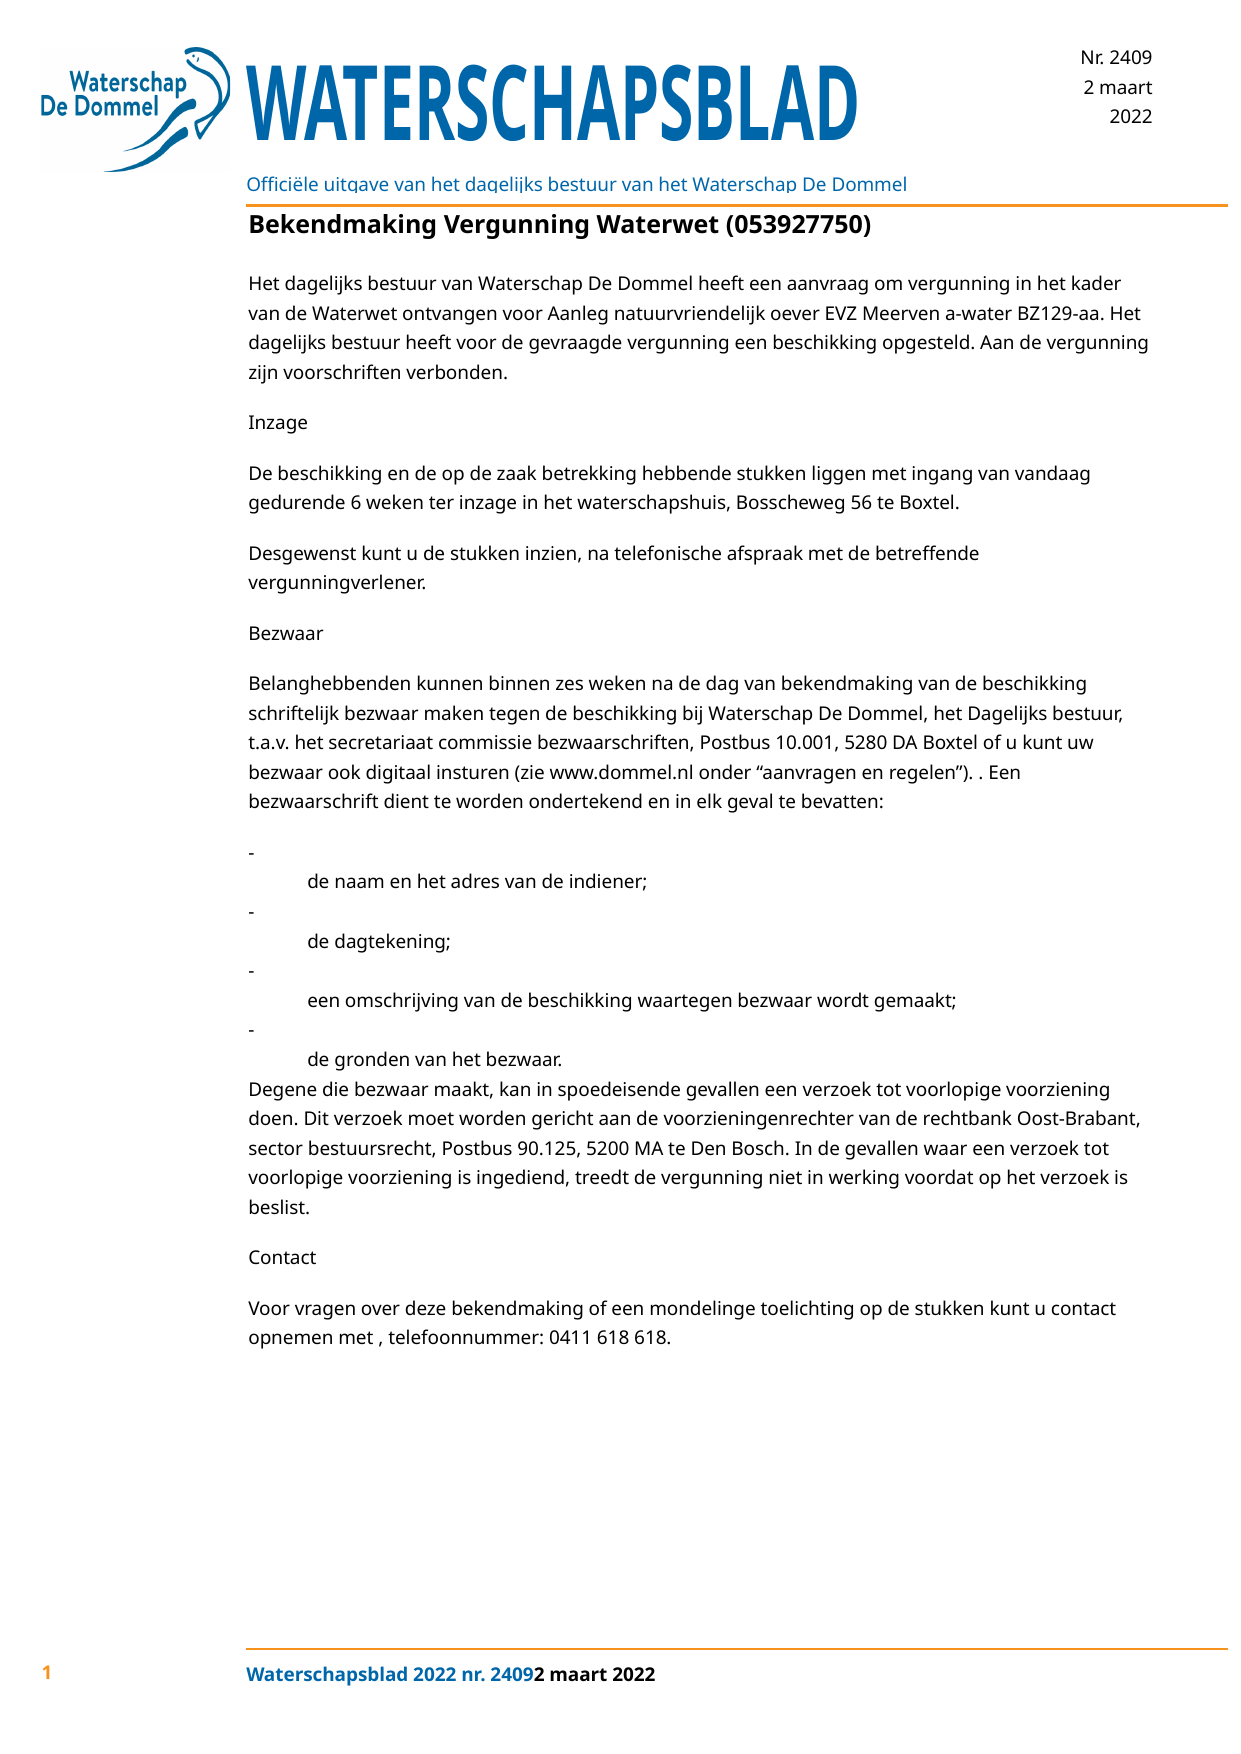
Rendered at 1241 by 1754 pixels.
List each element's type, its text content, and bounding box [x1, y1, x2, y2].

text Bekendmaking Vergunning Waterwet (053927750) [248, 207, 1152, 241]
text Degene die bezwaar maakt, kan in spoedeisende gevallen een verzoek tot voorlopige voorziening doen. Dit verzoek moet worden gericht aan de voorzieningenrechter van de rechtbank Oost-Brabant, sector bestuursrecht, Postbus 90.125, 5200 MA te Den Bosch. In de gevallen waar een verzoek tot voorlopige voorziening is ingediend, treedt de vergunning niet in werking voordat op het verzoek is beslist. [248, 1076, 1152, 1220]
text Desgewenst kunt u de stukken inzien, na telefonische afspraak met de betreffende vergunningverlener. [248, 540, 1152, 595]
text Het dagelijks bestuur van Waterschap De Dommel heeft een aanvraag om vergunning in het kader van de Waterwet ontvangen voor Aanleg natuurvriendelijk oever EVZ Meerven a-water BZ129-aa. Het dagelijks bestuur heeft voor de gevraagde vergunning een beschikking opgesteld. Aan de vergunning zijn voorschriften verbonden. [248, 270, 1152, 385]
text Voor vragen over deze bekendmaking of een mondelinge toelichting op de stukken kunt u contact opnemen met , telefoonnummer: 0411 618 618. [248, 1295, 1152, 1350]
list de gronden van het bezwaar. [248, 1046, 1152, 1072]
text De beschikking en de op de zaak betrekking hebbende stukken liggen met ingang van vandaag gedurende 6 weken ter inzage in het waterschapshuis, Bosscheweg 56 te Boxtel. [248, 460, 1152, 515]
list de dagtekening; [248, 928, 1152, 953]
text Bezwaar [248, 620, 1152, 646]
text Belanghebbenden kunnen binnen zes weken na de dag van bekendmaking van de beschikking schriftelijk bezwaar maken tegen de beschikking bij Waterschap De Dommel, het Dagelijks bestuur, t.a.v. het secretariaat commissie bezwaarschriften, Postbus 10.001, 5280 DA Boxtel of u kunt uw bezwaar ook digitaal insturen (zie www.dommel.nl onder “aanvragen en regelen”). . Een bezwaarschrift dient te worden ondertekend en in elk geval te bevatten: [248, 670, 1152, 814]
picture [198, 118, 210, 131]
list een omschrijving van de beschikking waartegen bezwaar wordt gemaakt; [248, 987, 1152, 1013]
list de naam en het adres van de indiener; [248, 869, 1152, 894]
picture [204, 47, 231, 76]
picture [45, 99, 51, 111]
picture [41, 47, 231, 172]
text Inzage [248, 409, 1152, 435]
text Contact [248, 1244, 1152, 1270]
